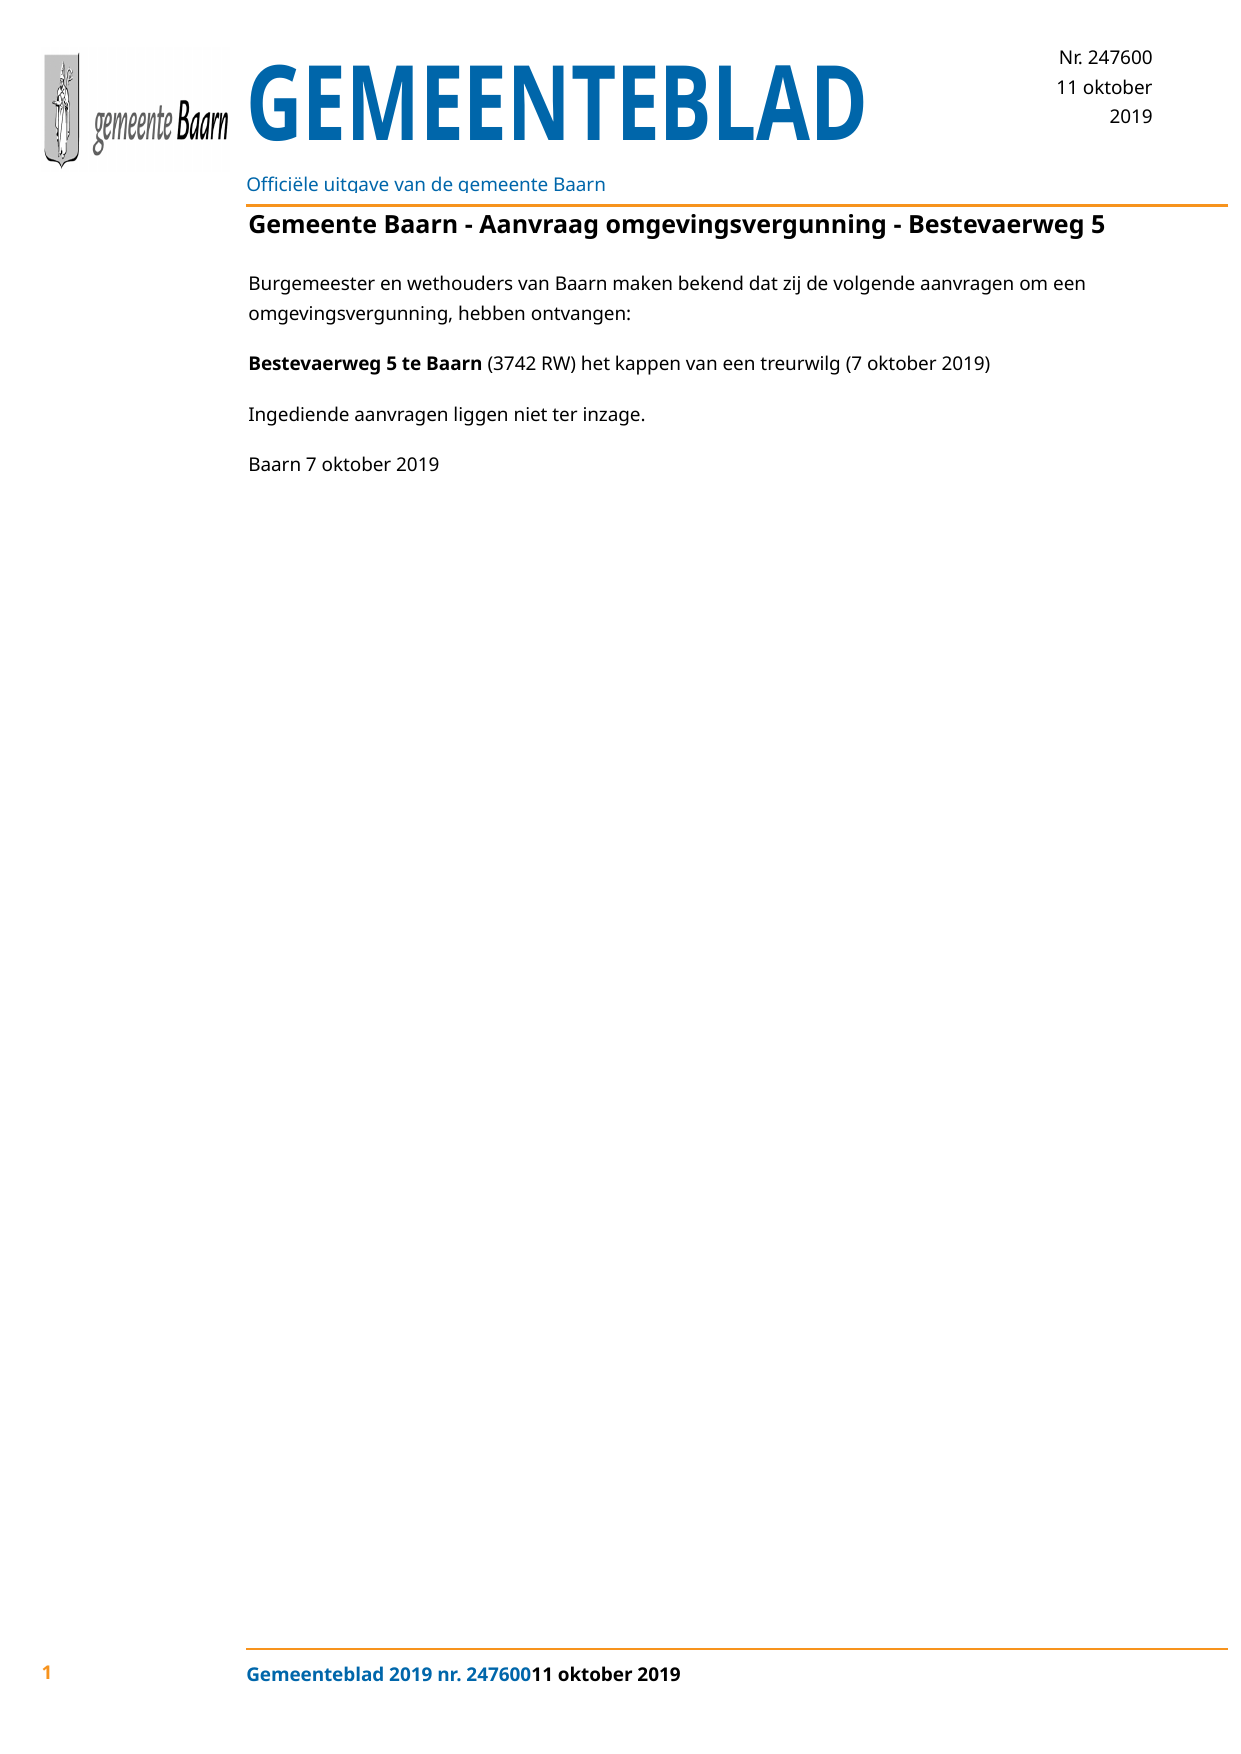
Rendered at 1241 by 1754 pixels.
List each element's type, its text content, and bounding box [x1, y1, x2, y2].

text Bestevaerweg 5 te Baarn (3742 RW) het kappen van een treurwilg (7 oktober 2019) [248, 350, 1152, 376]
text Ingediende aanvragen liggen niet ter inzage. [248, 401, 1152, 426]
text Burgemeester en wethouders van Baarn maken bekend dat zij de volgende aanvragen om een omgevingsvergunning, hebben ontvangen: [248, 270, 1152, 326]
text Baarn 7 oktober 2019 [248, 451, 1152, 477]
picture [41, 47, 231, 172]
text Gemeente Baarn - Aanvraag omgevingsvergunning - Bestevaerweg 5 [248, 207, 1152, 241]
